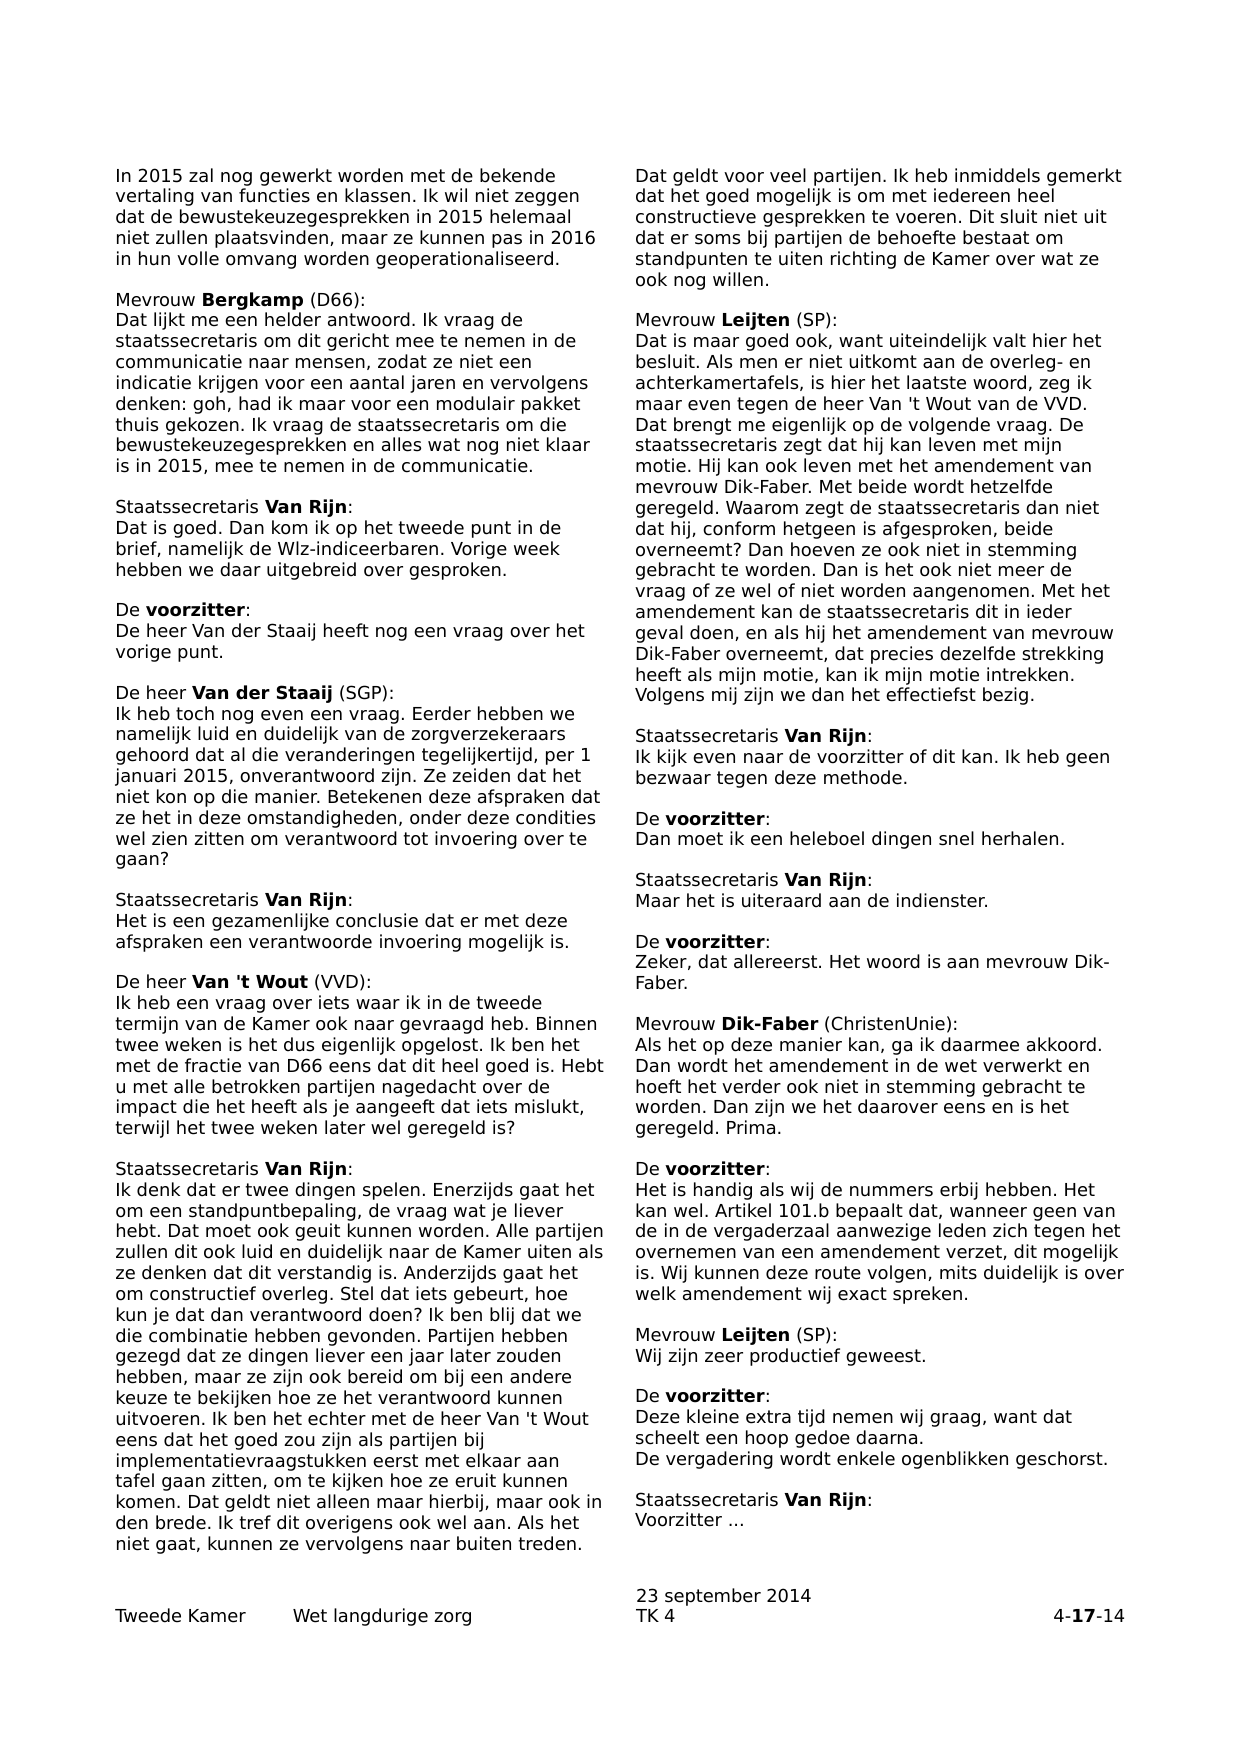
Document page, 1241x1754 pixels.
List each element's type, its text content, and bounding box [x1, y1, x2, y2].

text De heer Van der Staaij heeft nog een vraag over het vorige punt. [115, 621, 605, 662]
text Mevrouw Leijten (SP): [635, 310, 1125, 331]
text De voorzitter: [635, 1159, 1125, 1179]
text Mevrouw Leijten (SP): [635, 1324, 1125, 1345]
text Dat is maar goed ook, want uiteindelijk valt hier het besluit. Als men er niet uitkomt aan de overleg- en achterkamertafels, is hier het laatste woord, zeg ik maar even tegen de heer Van 't Wout van de VVD. [635, 331, 1125, 414]
text Mevrouw Bergkamp (D66): [115, 289, 605, 310]
text Dat lijkt me een helder antwoord. Ik vraag de staatssecretaris om dit gericht mee te nemen in de communicatie naar mensen, zodat ze niet een indicatie krijgen voor een aantal jaren en vervolgens denken: goh, had ik maar voor een modulair pakket thuis gekozen. Ik vraag de staatssecretaris om die bewustekeuzegesprekken en alles wat nog niet klaar is in 2015, mee te nemen in de communicatie. [115, 310, 605, 477]
text De heer Van der Staaij (SGP): [115, 682, 605, 703]
text Dat is goed. Dan kom ik op het tweede punt in de brief, namelijk de Wlz-indiceerbaren. Vorige week hebben we daar uitgebreid over gesproken. [115, 518, 605, 580]
text Maar het is uiteraard aan de indienster. [635, 891, 1125, 912]
text Het is handig als wij de nummers erbij hebben. Het kan wel. Artikel 101.b bepaalt dat, wanneer geen van de in de vergaderzaal aanwezige leden zich tegen het overnemen van een amendement verzet, dit mogelijk is. Wij kunnen deze route volgen, mits duidelijk is over welk amendement wij exact spreken. [635, 1179, 1125, 1304]
text Wij zijn zeer productief geweest. [635, 1345, 1125, 1366]
text Ik heb een vraag over iets waar ik in de tweede termijn van de Kamer ook naar gevraagd heb. Binnen twee weken is het dus eigenlijk opgelost. Ik ben het met de fractie van D66 eens dat dit heel goed is. Hebt u met alle betrokken partijen nagedacht over de impact die het heeft als je aangeeft dat iets mislukt, terwijl het twee weken later wel geregeld is? [115, 993, 605, 1139]
text Staatssecretaris Van Rijn: [635, 1489, 1125, 1510]
text De vergadering wordt enkele ogenblikken geschorst. [635, 1448, 1125, 1469]
text Staatssecretaris Van Rijn: [115, 497, 605, 518]
text Ik kijk even naar de voorzitter of dit kan. Ik heb geen bezwaar tegen deze methode. [635, 747, 1125, 788]
text Mevrouw Dik-Faber (ChristenUnie): [635, 1014, 1125, 1035]
text In 2015 zal nog gewerkt worden met de bekende vertaling van functies en klassen. Ik wil niet zeggen dat de bewustekeuzegesprekken in 2015 helemaal niet zullen plaatsvinden, maar ze kunnen pas in 2016 in hun volle omvang worden geoperationaliseerd. [115, 165, 605, 269]
text Deze kleine extra tijd nemen wij graag, want dat scheelt een hoop gedoe daarna. [635, 1407, 1125, 1448]
text Als het op deze manier kan, ga ik daarmee akkoord. Dan wordt het amendement in de wet verwerkt en hoeft het verder ook niet in stemming gebracht te worden. Dan zijn we het daarover eens en is het geregeld. Prima. [635, 1035, 1125, 1139]
text Staatssecretaris Van Rijn: [635, 726, 1125, 747]
text Dat geldt voor veel partijen. Ik heb inmiddels gemerkt dat het goed mogelijk is om met iedereen heel constructieve gesprekken te voeren. Dit sluit niet uit dat er soms bij partijen de behoefte bestaat om standpunten te uiten richting de Kamer over wat ze ook nog willen. [635, 165, 1125, 290]
text Zeker, dat allereerst. Het woord is aan mevrouw Dik-Faber. [635, 952, 1125, 994]
text De voorzitter: [635, 932, 1125, 952]
text De voorzitter: [115, 600, 605, 621]
text Staatssecretaris Van Rijn: [115, 1159, 605, 1179]
text Het is een gezamenlijke conclusie dat er met deze afspraken een verantwoorde invoering mogelijk is. [115, 911, 605, 952]
text De voorzitter: [635, 1386, 1125, 1407]
text De heer Van 't Wout (VVD): [115, 972, 605, 993]
text Voorzitter ... [635, 1510, 1125, 1531]
text Dat brengt me eigenlijk op de volgende vraag. De staatssecretaris zegt dat hij kan leven met mijn motie. Hij kan ook leven met het amendement van mevrouw Dik-Faber. Met beide wordt hetzelfde geregeld. Waarom zegt de staatssecretaris dan niet dat hij, conform hetgeen is afgesproken, beide overneemt? Dan hoeven ze ook niet in stemming gebracht te worden. Dan is het ook niet meer de vraag of ze wel of niet worden aangenomen. Met het amendement kan de staatssecretaris dit in ieder geval doen, en als hij het amendement van mevrouw Dik-Faber overneemt, dat precies dezelfde strekking heeft als mijn motie, kan ik mijn motie intrekken. Volgens mij zijn we dan het effectiefst bezig. [635, 414, 1125, 706]
text Staatssecretaris Van Rijn: [115, 890, 605, 911]
text De voorzitter: [635, 808, 1125, 829]
text Ik denk dat er twee dingen spelen. Enerzijds gaat het om een standpuntbepaling, de vraag wat je liever hebt. Dat moet ook geuit kunnen worden. Alle partijen zullen dit ook luid en duidelijk naar de Kamer uiten als ze denken dat dit verstandig is. Anderzijds gaat het om constructief overleg. Stel dat iets gebeurt, hoe kun je dat dan verantwoord doen? Ik ben blij dat we die combinatie hebben gevonden. Partijen hebben gezegd dat ze dingen liever een jaar later zouden hebben, maar ze zijn ook bereid om bij een andere keuze te bekijken hoe ze het verantwoord kunnen uitvoeren. Ik ben het echter met de heer Van 't Wout eens dat het goed zou zijn als partijen bij implementatievraagstukken eerst met elkaar aan tafel gaan zitten, om te kijken hoe ze eruit kunnen komen. Dat geldt niet alleen maar hierbij, maar ook in den brede. Ik tref dit overigens ook wel aan. Als het niet gaat, kunnen ze vervolgens naar buiten treden. [115, 1179, 605, 1554]
text Ik heb toch nog even een vraag. Eerder hebben we namelijk luid en duidelijk van de zorgverzekeraars gehoord dat al die veranderingen tegelijkertijd, per 1 januari 2015, onverantwoord zijn. Ze zeiden dat het niet kon op die manier. Betekenen deze afspraken dat ze het in deze omstandigheden, onder deze condities wel zien zitten om verantwoord tot invoering over te gaan? [115, 703, 605, 870]
text Dan moet ik een heleboel dingen snel herhalen. [635, 829, 1125, 850]
text Staatssecretaris Van Rijn: [635, 870, 1125, 891]
